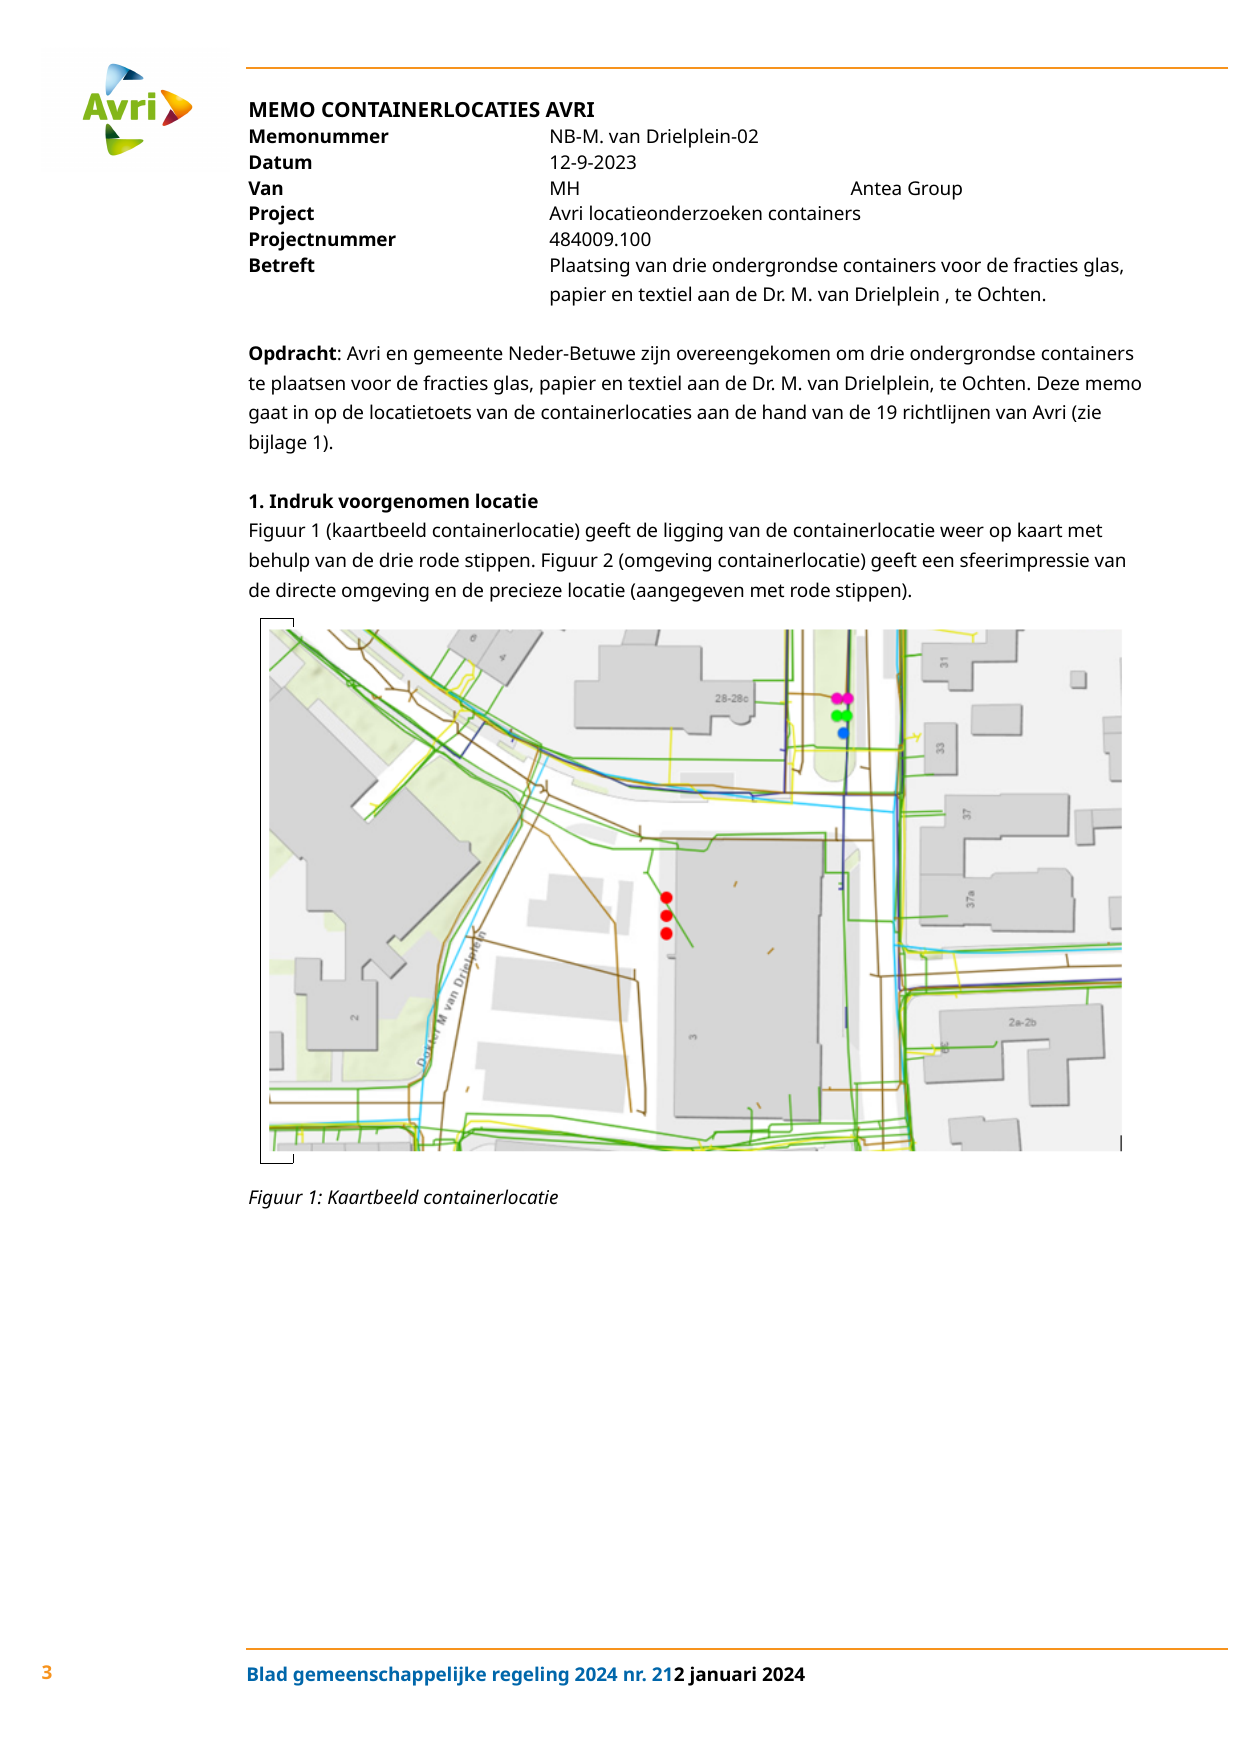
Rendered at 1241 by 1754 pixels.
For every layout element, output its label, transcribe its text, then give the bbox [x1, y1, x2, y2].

text Figuur 1: Kaartbeeld containerlocatie [248, 1184, 1152, 1210]
picture [268, 627, 1125, 1154]
table_cell Datum [248, 149, 549, 175]
table_cell 484009.100 [549, 226, 1152, 252]
table_cell Avri locatieonderzoeken containers [549, 201, 1152, 226]
table_header NB-M. van Drielplein-02 [549, 124, 1152, 149]
table_cell Betreft [248, 252, 549, 307]
text Figuur 1 (kaartbeeld containerlocatie) geeft de ligging van de containerlocatie weer op kaart met behulp van de drie rode stippen. Figuur 2 (omgeving containerlocatie) geeft een sfeerimpressie van de directe omgeving en de precieze locatie (aangegeven met rode stippen). [248, 518, 1152, 603]
table_cell Project [248, 201, 549, 226]
table_cell Van [248, 175, 549, 201]
table_cell Antea Group [850, 175, 1152, 201]
table_cell 12-9-2023 [549, 149, 1152, 175]
text Opdracht: Avri en gemeente Neder-Betuwe zijn overeengekomen om drie ondergrondse containers te plaatsen voor de fracties glas, papier en textiel aan de Dr. M. van Drielplein, te Ochten. Deze memo gaat in op de locatietoets van de containerlocaties aan de hand van de 19 richtlijnen van Avri (zie bijlage 1). [248, 340, 1152, 455]
picture [41, 47, 231, 172]
table_header Memonummer [248, 124, 549, 149]
text MEMO CONTAINERLOCATIES AVRI [248, 95, 1152, 123]
table_cell Plaatsing van drie ondergrondse containers voor de fracties glas, papier en textiel aan de Dr. M. van Drielplein , te Ochten. [549, 252, 1152, 307]
text 1. Indruk voorgenomen locatie [248, 488, 1152, 514]
table_cell MH [549, 175, 850, 201]
table_cell Projectnummer [248, 226, 549, 252]
